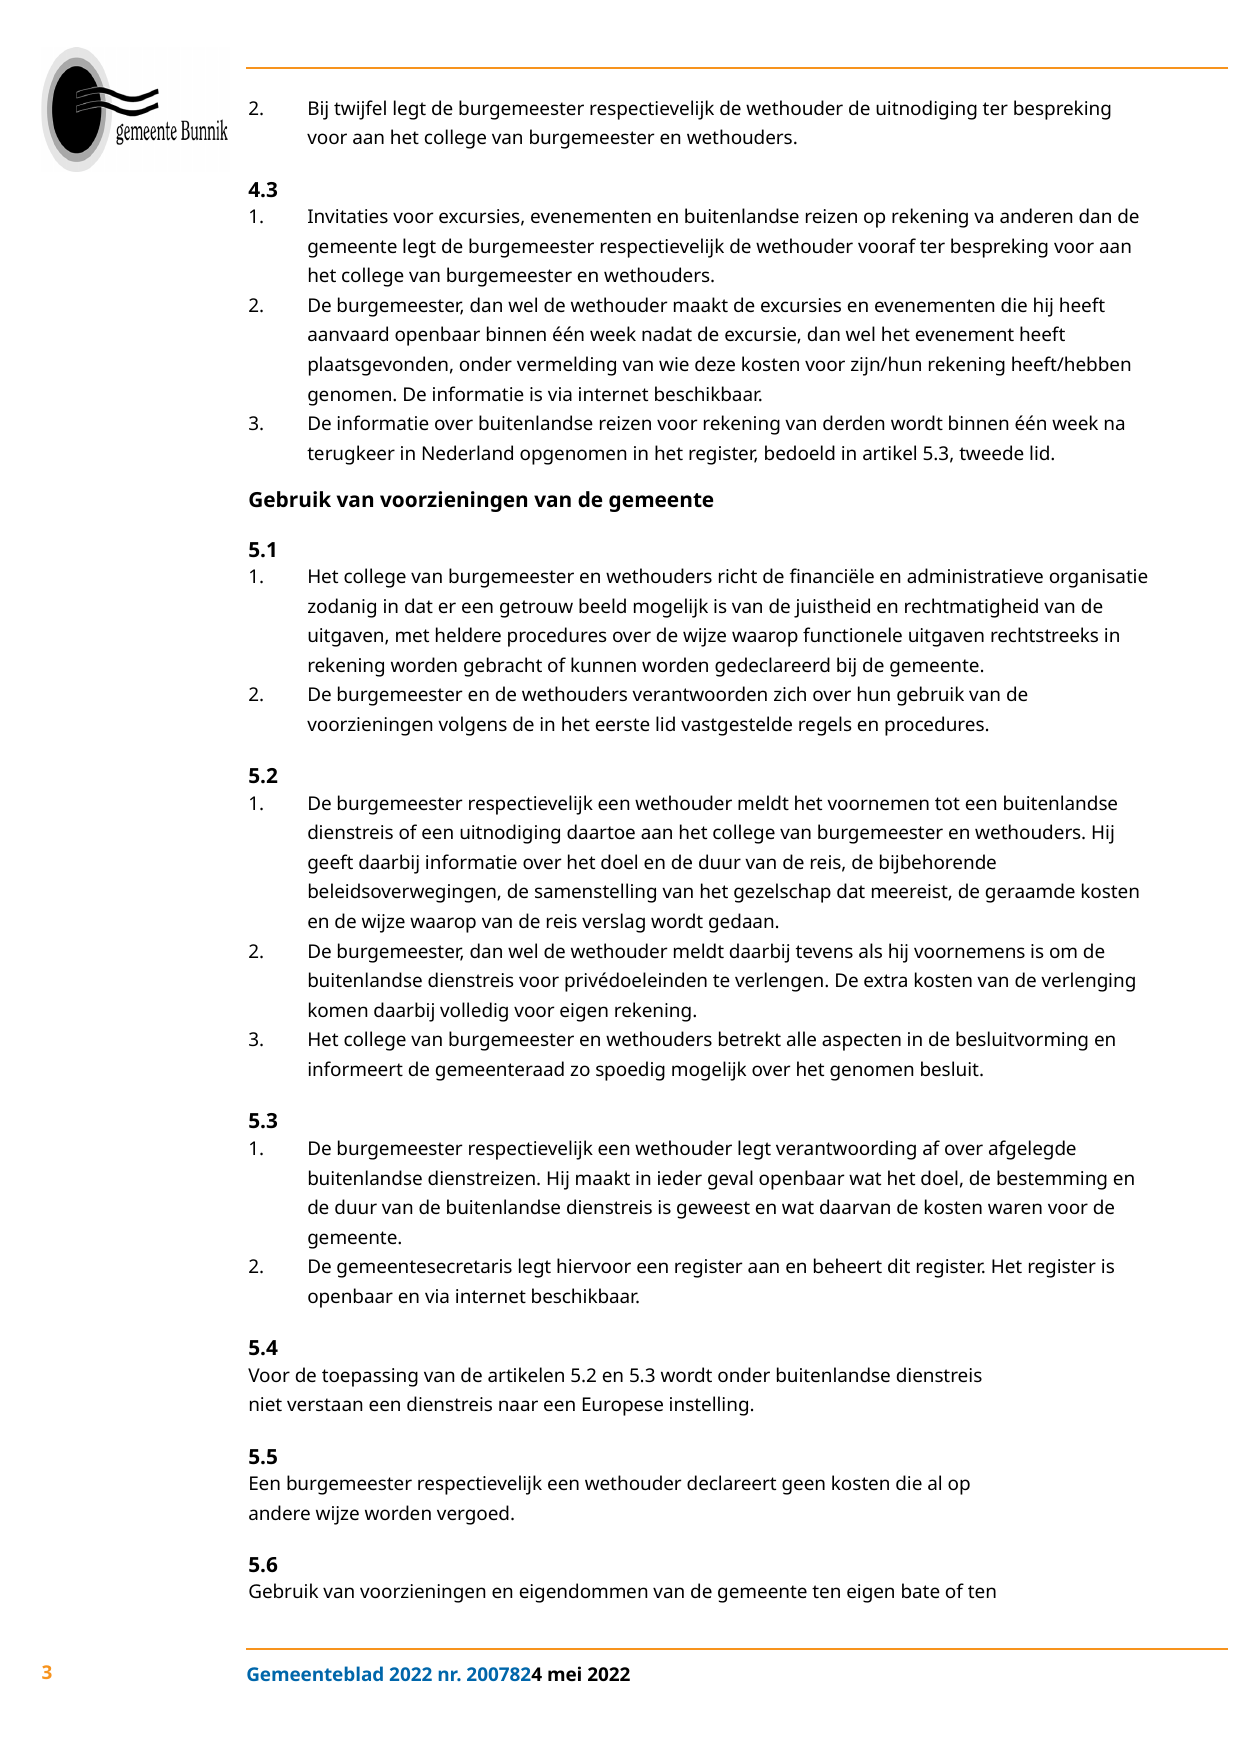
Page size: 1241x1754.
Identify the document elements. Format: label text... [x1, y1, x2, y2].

list De informatie over buitenlandse reizen voor rekening van derden wordt binnen één week na terugkeer in Nederland opgenomen in het register, bedoeld in artikel 5.3, tweede lid. [248, 410, 1152, 466]
list Bij twijfel legt de burgemeester respectievelijk de wethouder de uitnodiging ter bespreking voor aan het college van burgemeester en wethouders. [248, 95, 1152, 150]
text 5.5 [248, 1442, 1152, 1470]
list De burgemeester, dan wel de wethouder meldt daarbij tevens als hij voornemens is om de buitenlandse dienstreis voor privédoeleinden te verlengen. De extra kosten van de verlenging komen daarbij volledig voor eigen rekening. [248, 938, 1152, 1023]
text Gebruik van voorzieningen van de gemeente [248, 486, 1152, 514]
text 5.6 [248, 1550, 1152, 1579]
text 5.3 [248, 1107, 1152, 1135]
list Het college van burgemeester en wethouders betrekt alle aspecten in de besluitvorming en informeert de gemeenteraad zo spoedig mogelijk over het genomen besluit. [248, 1027, 1152, 1082]
list Invitaties voor excursies, evenementen en buitenlandse reizen op rekening va anderen dan de gemeente legt de burgemeester respectievelijk de wethouder vooraf ter bespreking voor aan het college van burgemeester en wethouders. [248, 203, 1152, 288]
list De burgemeester en de wethouders verantwoorden zich over hun gebruik van de voorzieningen volgens de in het eerste lid vastgestelde regels en procedures. [248, 682, 1152, 737]
text niet verstaan een dienstreis naar een Europese instelling. [248, 1391, 1152, 1417]
list De burgemeester, dan wel de wethouder maakt de excursies en evenementen die hij heeft aanvaard openbaar binnen één week nadat de excursie, dan wel het evenement heeft plaatsgevonden, onder vermelding van wie deze kosten voor zijn/hun rekening heeft/hebben genomen. De informatie is via internet beschikbaar. [248, 292, 1152, 406]
list De burgemeester respectievelijk een wethouder meldt het voornemen tot een buitenlandse dienstreis of een uitnodiging daartoe aan het college van burgemeester en wethouders. Hij geeft daarbij informatie over het doel en de duur van de reis, de bijbehorende beleidsoverwegingen, de samenstelling van het gezelschap dat meereist, de geraamde kosten en de wijze waarop van de reis verslag wordt gedaan. [248, 790, 1152, 934]
list De gemeentesecretaris legt hiervoor een register aan en beheert dit register. Het register is openbaar en via internet beschikbaar. [248, 1253, 1152, 1309]
text 5.4 [248, 1333, 1152, 1362]
text 5.2 [248, 762, 1152, 790]
text andere wijze worden vergoed. [248, 1500, 1152, 1526]
text 5.1 [248, 535, 1152, 563]
text Een burgemeester respectievelijk een wethouder declareert geen kosten die al op [248, 1470, 1152, 1496]
text 4.3 [248, 175, 1152, 203]
list Het college van burgemeester en wethouders richt de financiële en administratieve organisatie zodanig in dat er een getrouw beeld mogelijk is van de juistheid en rechtmatigheid van de uitgaven, met heldere procedures over de wijze waarop functionele uitgaven rechtstreeks in rekening worden gebracht of kunnen worden gedeclareerd bij de gemeente. [248, 563, 1152, 678]
picture [41, 47, 231, 172]
list De burgemeester respectievelijk een wethouder legt verantwoording af over afgelegde buitenlandse dienstreizen. Hij maakt in ieder geval openbaar wat het doel, de bestemming en de duur van de buitenlandse dienstreis is geweest en wat daarvan de kosten waren voor de gemeente. [248, 1135, 1152, 1249]
text Voor de toepassing van de artikelen 5.2 en 5.3 wordt onder buitenlandse dienstreis [248, 1362, 1152, 1388]
text Gebruik van voorzieningen en eigendommen van de gemeente ten eigen bate of ten [248, 1579, 1152, 1604]
